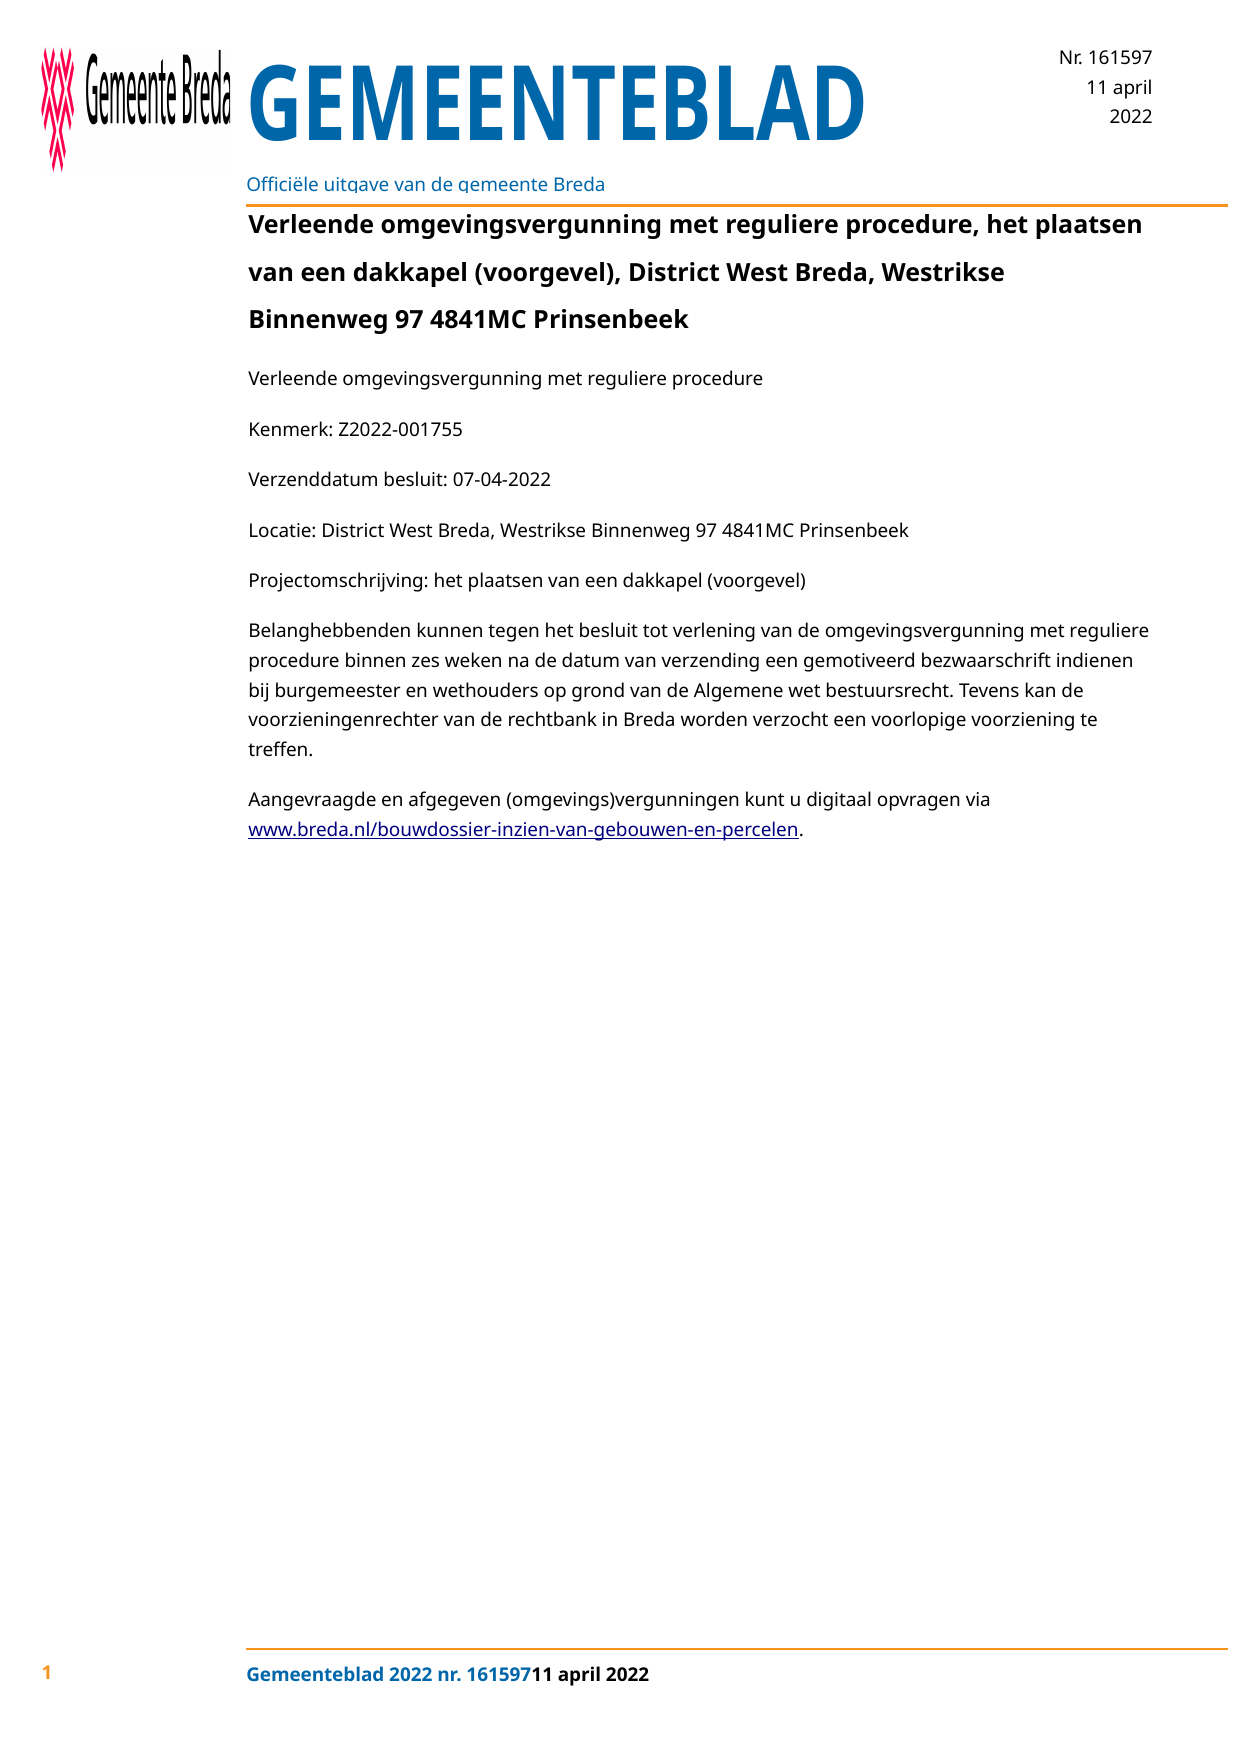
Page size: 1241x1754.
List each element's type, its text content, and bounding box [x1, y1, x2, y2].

text Kenmerk: Z2022-001755 [248, 416, 1152, 442]
text Locatie: District West Breda, Westrikse Binnenweg 97 4841MC Prinsenbeek [248, 517, 1152, 542]
text Projectomschrijving: het plaatsen van een dakkapel (voorgevel) [248, 567, 1152, 593]
picture [41, 47, 231, 172]
text Belanghebbenden kunnen tegen het besluit tot verlening van de omgevingsvergunning met reguliere procedure binnen zes weken na de datum van verzending een gemotiveerd bezwaarschrift indienen bij burgemeester en wethouders op grond van de Algemene wet bestuursrecht. Tevens kan de voorzieningenrechter van de rechtbank in Breda worden verzocht een voorlopige voorziening te treffen. [248, 618, 1152, 762]
text Verzenddatum besluit: 07-04-2022 [248, 466, 1152, 492]
text Verleende omgevingsvergunning met reguliere procedure, het plaatsen van een dakkapel (voorgevel), District West Breda, Westrikse Binnenweg 97 4841MC Prinsenbeek [248, 207, 1152, 336]
text Verleende omgevingsvergunning met reguliere procedure [248, 366, 1152, 391]
text Aangevraagde en afgegeven (omgevings)vergunningen kunt u digitaal opvragen via www.breda.nl/bouwdossier-inzien-van-gebouwen-en-percelen. [248, 786, 1152, 842]
